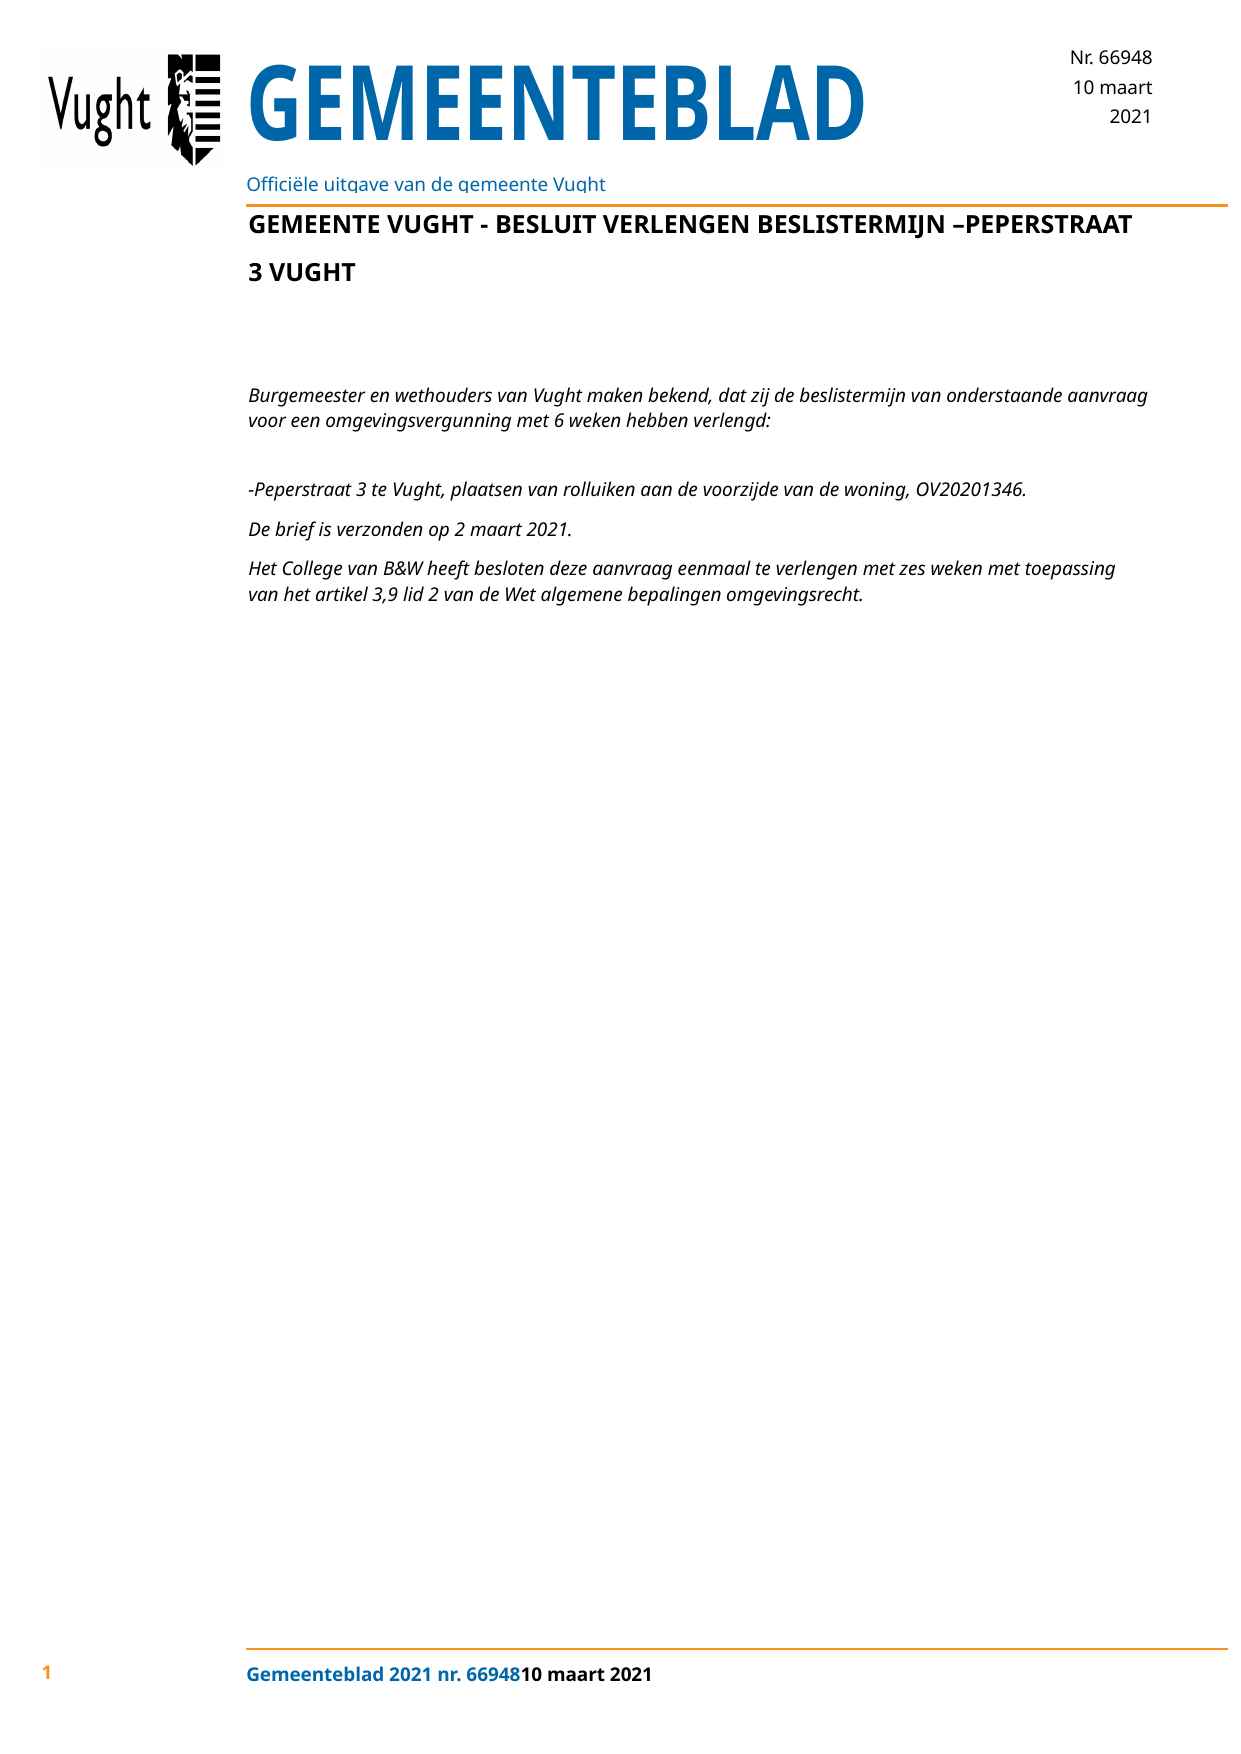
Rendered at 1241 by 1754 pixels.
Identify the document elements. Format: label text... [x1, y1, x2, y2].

text -Peperstraat 3 te Vught, plaatsen van rolluiken aan de voorzijde van de woning, OV20201346. [248, 476, 1152, 502]
picture [41, 47, 231, 172]
text Het College van B&W heeft besloten deze aanvraag eenmaal te verlengen met zes weken met toepassing van het artikel 3,9 lid 2 van de Wet algemene bepalingen omgevingsrecht. [248, 555, 1152, 606]
text De brief is verzonden op 2 maart 2021. [248, 516, 1152, 541]
text GEMEENTE VUGHT - BESLUIT VERLENGEN BESLISTERMIJN –PEPERSTRAAT 3 VUGHT [248, 207, 1152, 288]
text Burgemeester en wethouders van Vught maken bekend, dat zij de beslistermijn van onderstaande aanvraag voor een omgevingsvergunning met 6 weken hebben verlengd: [248, 382, 1152, 433]
